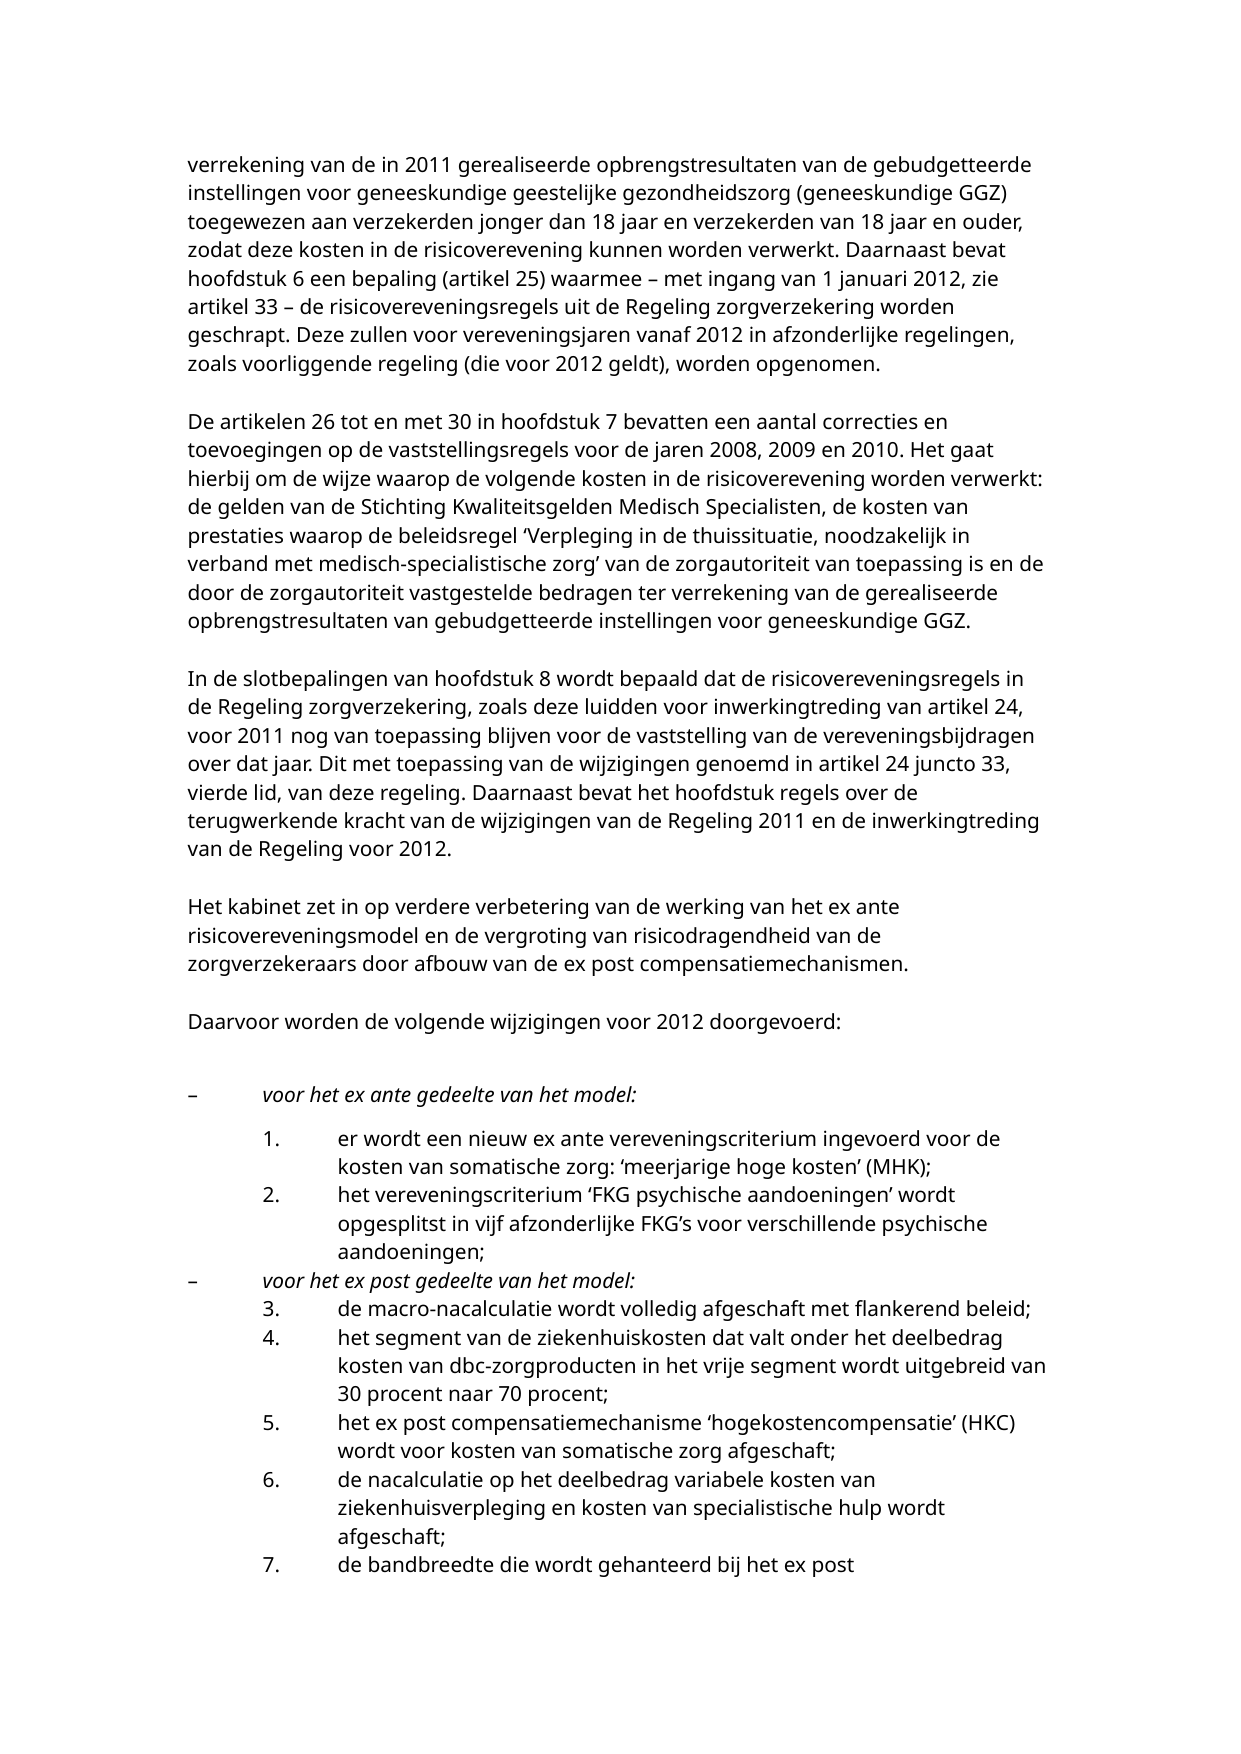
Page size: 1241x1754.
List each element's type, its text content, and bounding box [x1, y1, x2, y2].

list de macro-nacalculatie wordt volledig afgeschaft met flankerend beleid; [262, 1294, 1053, 1323]
list het ex post compensatiemechanisme ‘hogekostencompensatie’ (HKC) wordt voor kosten van somatische zorg afgeschaft; [262, 1408, 1053, 1465]
text De artikelen 26 tot en met 30 in hoofdstuk 7 bevatten een aantal correcties en toevoegingen op de vaststellingsregels voor de jaren 2008, 2009 en 2010. Het gaat hierbij om de wijze waarop de volgende kosten in de risicoverevening worden verwerkt: de gelden van de Stichting Kwaliteitsgelden Medisch Specialisten, de kosten van prestaties waarop de beleidsregel ‘Verpleging in de thuissituatie, noodzakelijk in verband met medisch-specialistische zorg’ van de zorgautoriteit van toepassing is en de door de zorgautoriteit vastgestelde bedragen ter verrekening van de gerealiseerde opbrengstresultaten van gebudgetteerde instellingen voor geneeskundige GGZ. [187, 407, 1053, 634]
list het vereveningscriterium ‘FKG psychische aandoeningen’ wordt opgesplitst in vijf afzonderlijke FKG’s voor verschillende psychische aandoeningen; [262, 1181, 1053, 1266]
text Het kabinet zet in op verdere verbetering van de werking van het ex ante risicovereveningsmodel en de vergroting van risicodragendheid van de zorgverzekeraars door afbouw van de ex post compensatiemechanismen. [187, 892, 1053, 978]
list voor het ex ante gedeelte van het model: [187, 1080, 1053, 1109]
text verrekening van de in 2011 gerealiseerde opbrengstresultaten van de gebudgetteerde instellingen voor geneeskundige geestelijke gezondheidszorg (geneeskundige GGZ) toegewezen aan verzekerden jonger dan 18 jaar en verzekerden van 18 jaar en ouder, zodat deze kosten in de risicoverevening kunnen worden verwerkt. Daarnaast bevat hoofdstuk 6 een bepaling (artikel 25) waarmee – met ingang van 1 januari 2012, zie artikel 33 – de risicovereveningsregels uit de Regeling zorgverzekering worden geschrapt. Deze zullen voor vereveningsjaren vanaf 2012 in afzonderlijke regelingen, zoals voorliggende regeling (die voor 2012 geldt), worden opgenomen. [187, 150, 1053, 377]
list er wordt een nieuw ex ante vereveningscriterium ingevoerd voor de kosten van somatische zorg: ‘meerjarige hoge kosten’ (MHK); [262, 1124, 1053, 1181]
list voor het ex post gedeelte van het model: [187, 1266, 1053, 1294]
list de nacalculatie op het deelbedrag variabele kosten van ziekenhuisverpleging en kosten van specialistische hulp wordt afgeschaft; [262, 1465, 1053, 1550]
list het segment van de ziekenhuiskosten dat valt onder het deelbedrag kosten van dbc-zorgproducten in het vrije segment wordt uitgebreid van 30 procent naar 70 procent; [262, 1323, 1053, 1408]
list de bandbreedte die wordt gehanteerd bij het ex post [262, 1550, 1053, 1579]
text Daarvoor worden de volgende wijzigingen voor 2012 doorgevoerd: [187, 1007, 1053, 1036]
text In de slotbepalingen van hoofdstuk 8 wordt bepaald dat de risicovereveningsregels in de Regeling zorgverzekering, zoals deze luidden voor inwerkingtreding van artikel 24, voor 2011 nog van toepassing blijven voor de vaststelling van de vereveningsbijdragen over dat jaar. Dit met toepassing van de wijzigingen genoemd in artikel 24 juncto 33, vierde lid, van deze regeling. Daarnaast bevat het hoofdstuk regels over de terugwerkende kracht van de wijzigingen van de Regeling 2011 en de inwerkingtreding van de Regeling voor 2012. [187, 664, 1053, 863]
